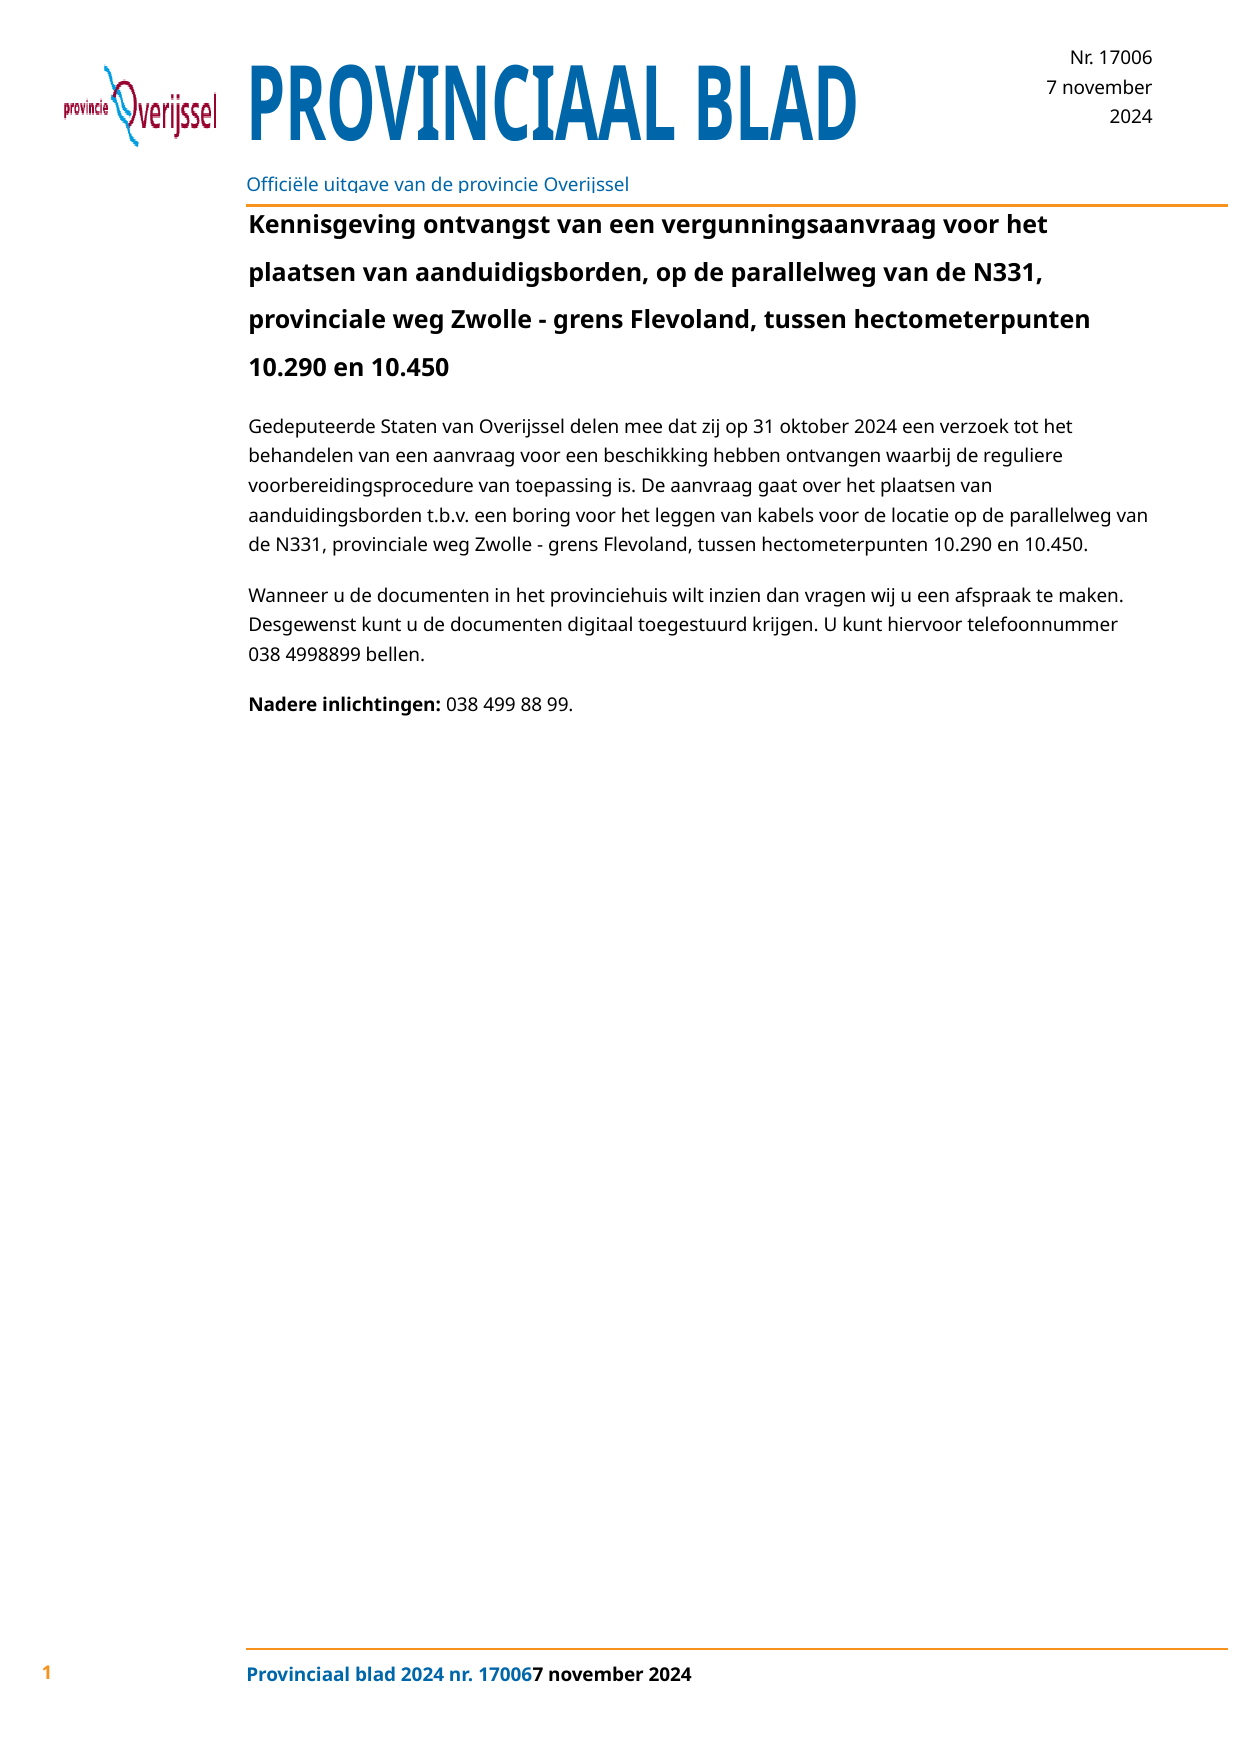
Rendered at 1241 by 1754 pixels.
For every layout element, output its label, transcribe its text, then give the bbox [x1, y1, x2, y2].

text Gedeputeerde Staten van Overijssel delen mee dat zij op 31 oktober 2024 een verzoek tot het behandelen van een aanvraag voor een beschikking hebben ontvangen waarbij de reguliere voorbereidingsprocedure van toepassing is. De aanvraag gaat over het plaatsen van aanduidingsborden t.b.v. een boring voor het leggen van kabels voor de locatie op de parallelweg van de N331, provinciale weg Zwolle - grens Flevoland, tussen hectometerpunten 10.290 en 10.450. [248, 413, 1152, 557]
text Kennisgeving ontvangst van een vergunningsaanvraag voor het plaatsen van aanduidigsborden, op de parallelweg van de N331, provinciale weg Zwolle - grens Flevoland, tussen hectometerpunten 10.290 en 10.450 [248, 207, 1152, 384]
picture [41, 47, 231, 172]
text Nadere inlichtingen: 038 499 88 99. [248, 691, 1152, 717]
text Wanneer u de documenten in het provinciehuis wilt inzien dan vragen wij u een afspraak te maken. Desgewenst kunt u de documenten digitaal toegestuurd krijgen. U kunt hiervoor telefoonnummer 038 4998899 bellen. [248, 582, 1152, 667]
